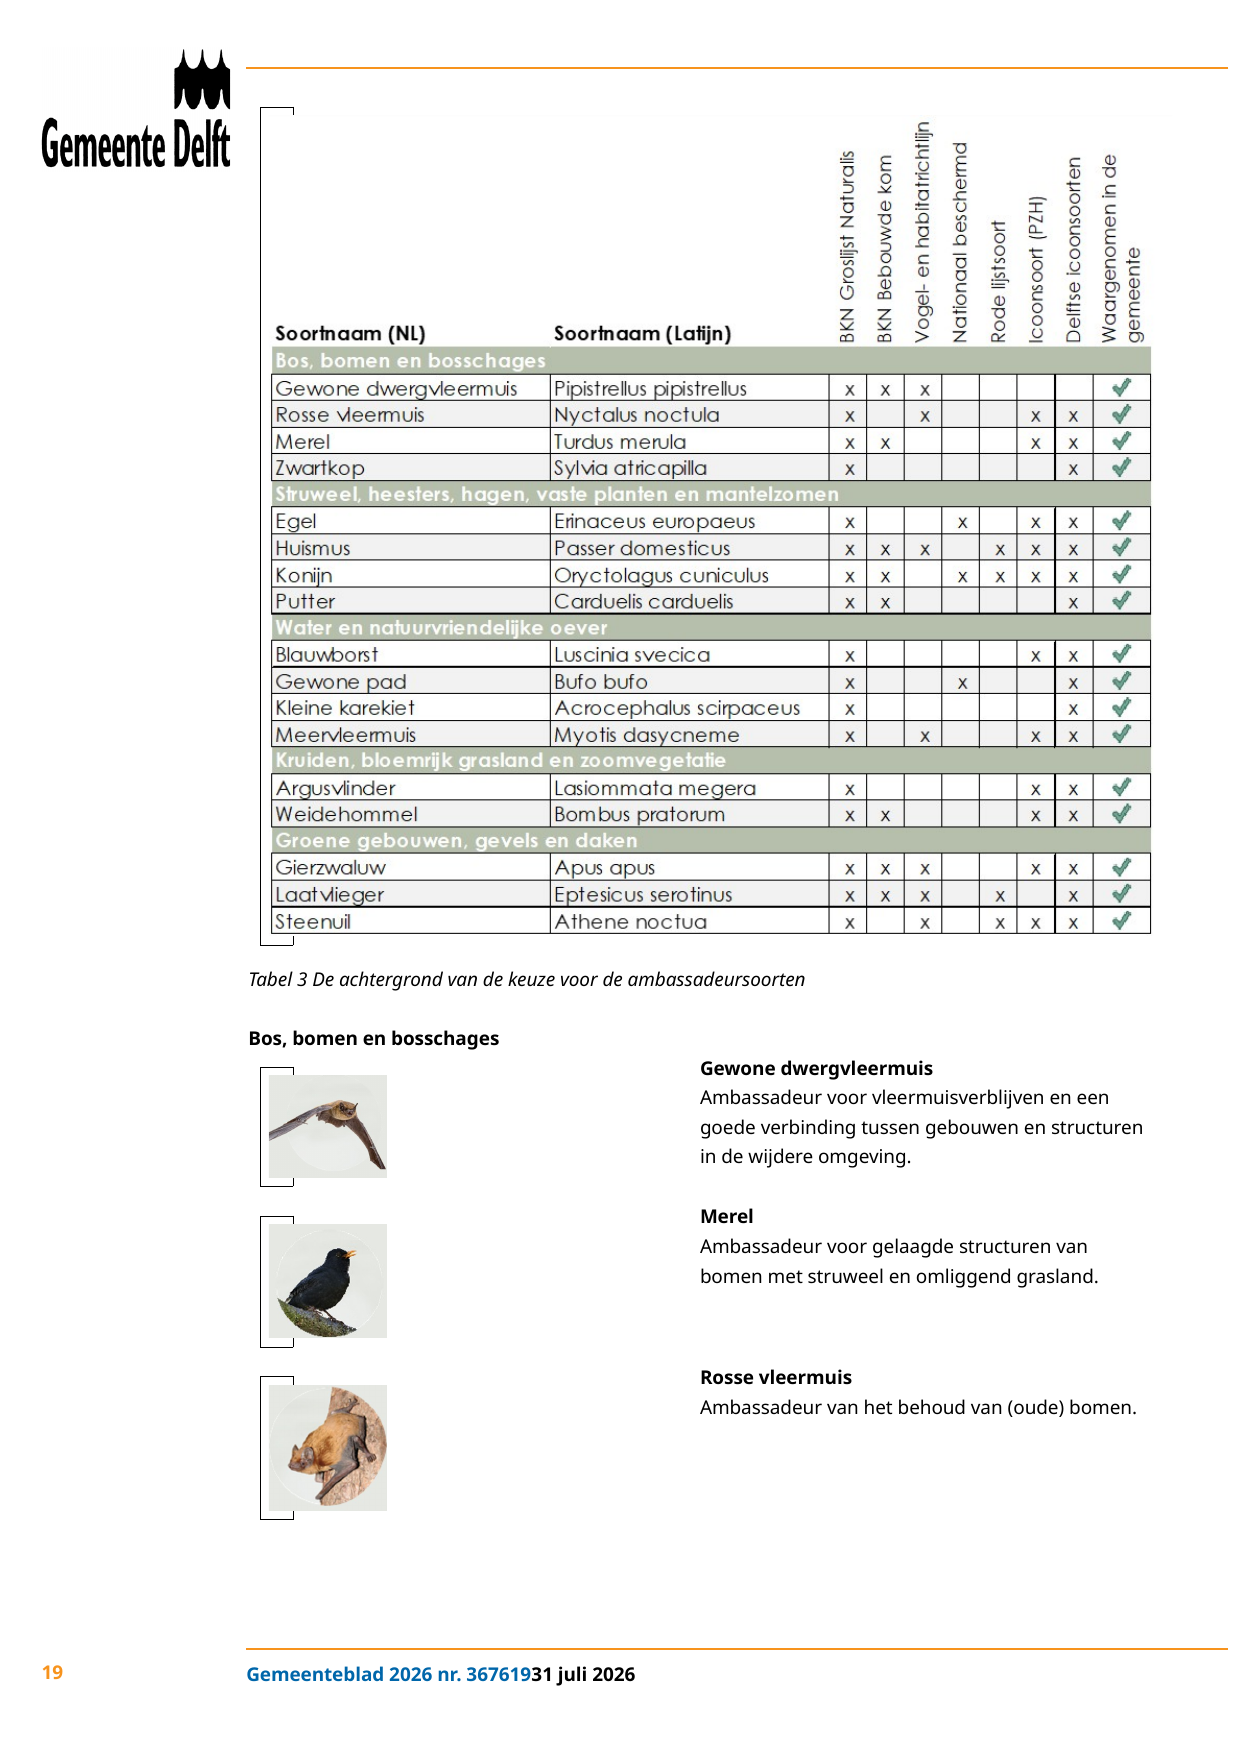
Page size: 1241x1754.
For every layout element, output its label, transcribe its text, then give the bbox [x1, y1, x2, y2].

picture [268, 1224, 387, 1338]
picture [268, 1385, 387, 1511]
table_header Gewone dwergvleermuis Ambassadeur voor vleermuisverblijven en een goede verbinding tussen gebouwen en structuren in de wijdere omgeving. [700, 1055, 1152, 1204]
table_cell Rosse vleermuis Ambassadeur van het behoud van (oude) bomen. [700, 1364, 1152, 1537]
table_cell [248, 1364, 700, 1537]
picture [41, 47, 231, 172]
table_cell [261, 1225, 293, 1347]
text Tabel 3 De achtergrond van de keuze voor de ambassadeursoorten [248, 966, 1152, 992]
picture [268, 1075, 387, 1178]
table_cell [248, 1204, 700, 1224]
table_cell [261, 1217, 293, 1224]
picture [268, 115, 1173, 936]
text Bos, bomen en bosschages [248, 1025, 1152, 1051]
table_cell [248, 1225, 700, 1364]
table_cell Merel Ambassadeur voor gelaagde structuren van bomen met struweel en omliggend grasland. [700, 1204, 1152, 1364]
table_header [248, 1055, 700, 1204]
